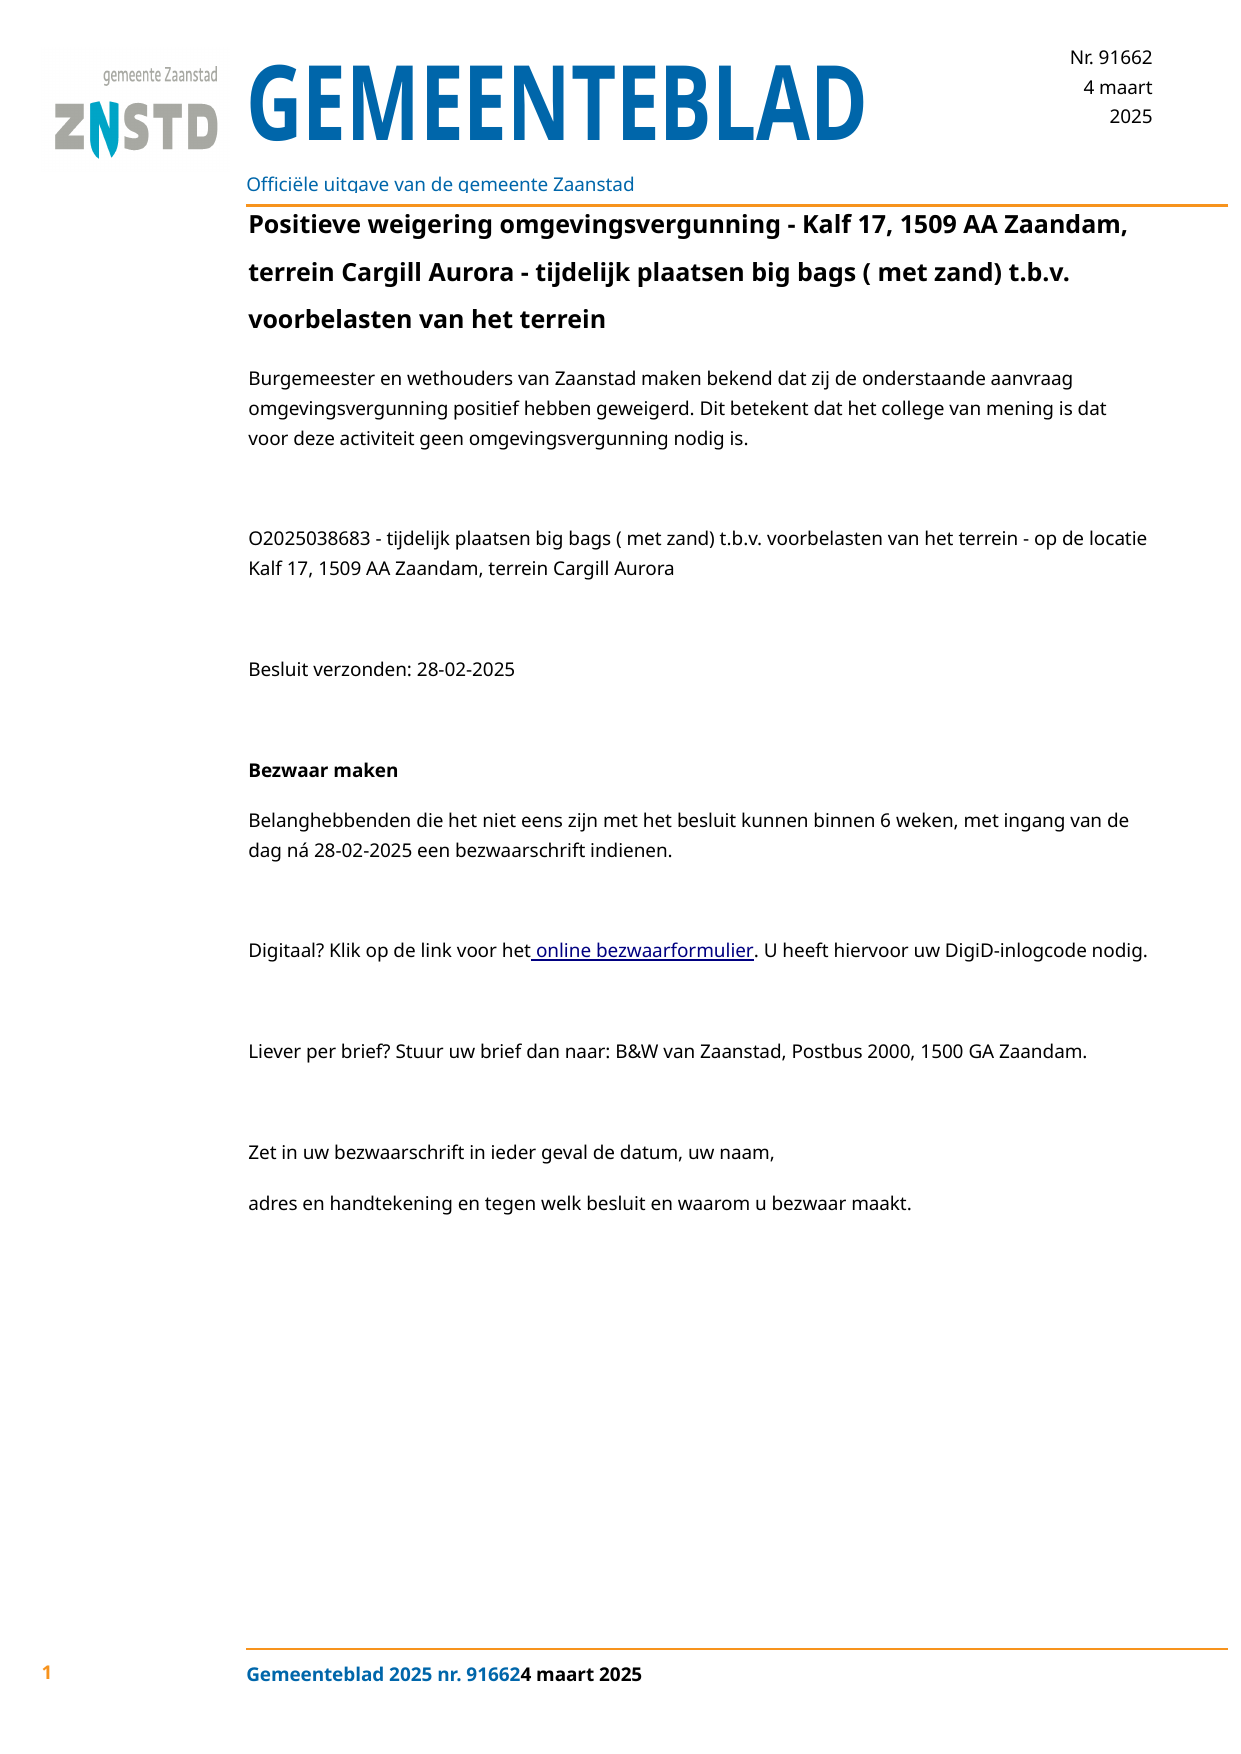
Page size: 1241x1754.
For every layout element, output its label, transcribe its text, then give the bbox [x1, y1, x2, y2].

text Bezwaar maken [248, 757, 1152, 782]
text Digitaal? Klik op de link voor het online bezwaarformulier. U heeft hiervoor uw DigiD-inlogcode nodig. [248, 938, 1152, 963]
text Burgemeester en wethouders van Zaanstad maken bekend dat zij de onderstaande aanvraag omgevingsvergunning positief hebben geweigerd. Dit betekent dat het college van mening is dat voor deze activiteit geen omgevingsvergunning nodig is. [248, 366, 1152, 450]
text adres en handtekening en tegen welk besluit en waarom u bezwaar maakt. [248, 1190, 1152, 1215]
text Zet in uw bezwaarschrift in ieder geval de datum, uw naam, [248, 1139, 1152, 1165]
picture [41, 47, 231, 172]
text Positieve weigering omgevingsvergunning - Kalf 17, 1509 AA Zaandam, terrein Cargill Aurora - tijdelijk plaatsen big bags ( met zand) t.b.v. voorbelasten van het terrein [248, 207, 1152, 336]
text Besluit verzonden: 28-02-2025 [248, 656, 1152, 682]
text Liever per brief? Stuur uw brief dan naar: B&W van Zaanstad, Postbus 2000, 1500 GA Zaandam. [248, 1038, 1152, 1064]
text O2025038683 - tijdelijk plaatsen big bags ( met zand) t.b.v. voorbelasten van het terrein - op de locatie Kalf 17, 1509 AA Zaandam, terrein Cargill Aurora [248, 526, 1152, 581]
text Belanghebbenden die het niet eens zijn met het besluit kunnen binnen 6 weken, met ingang van de dag ná 28-02-2025 een bezwaarschrift indienen. [248, 807, 1152, 862]
